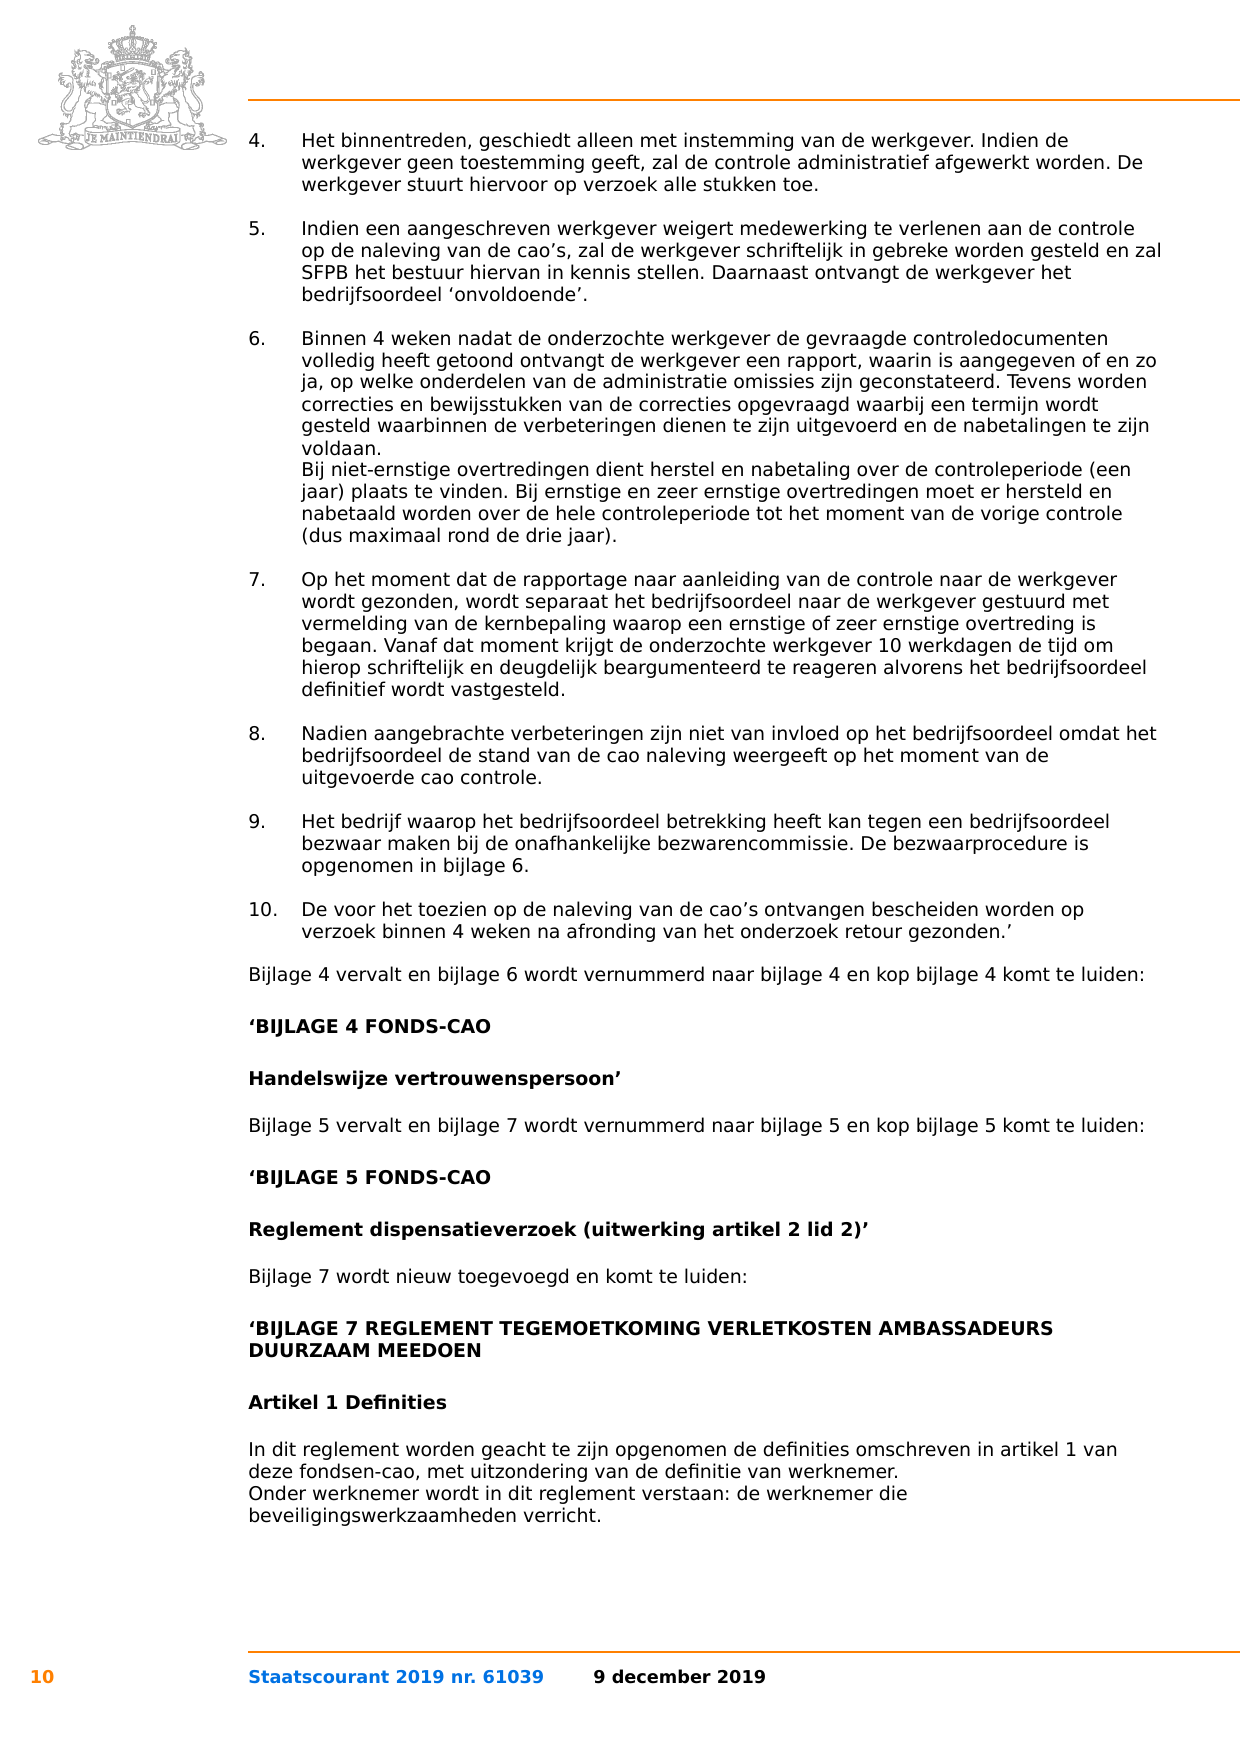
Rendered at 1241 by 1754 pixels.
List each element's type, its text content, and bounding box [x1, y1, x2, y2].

text Onder werknemer wordt in dit reglement verstaan: de werknemer die beveiligingswerkzaamheden verricht. [248, 1483, 1163, 1527]
text Bijlage 5 vervalt en bijlage 7 wordt vernummerd naar bijlage 5 en kop bijlage 5 komt te luiden: [248, 1115, 1163, 1137]
text 9. Het bedrijf waarop het bedrijfsoordeel betrekking heeft kan tegen een bedrijfsoordeel bezwaar maken bij de onafhankelijke bezwarencommissie. De bezwaarprocedure is opgenomen in bijlage 6. [248, 811, 1163, 877]
subtitle Handelswijze vertrouwenspersoon’ [248, 1068, 1163, 1090]
subtitle ‘BIJLAGE 7 REGLEMENT TEGEMOETKOMING VERLETKOSTEN AMBASSADEURS DUURZAAM MEEDOEN [248, 1318, 1163, 1362]
picture [38, 25, 227, 150]
text 4. Het binnentreden, geschiedt alleen met instemming van de werkgever. Indien de werkgever geen toestemming geeft, zal de controle administratief afgewerkt worden. De werkgever stuurt hiervoor op verzoek alle stukken toe. [248, 130, 1163, 196]
subtitle Reglement dispensatieverzoek (uitwerking artikel 2 lid 2)’ [248, 1219, 1163, 1241]
subtitle ‘BIJLAGE 5 FONDS-CAO [248, 1167, 1163, 1189]
text Bijlage 4 vervalt en bijlage 6 wordt vernummerd naar bijlage 4 en kop bijlage 4 komt te luiden: [248, 964, 1163, 986]
text In dit reglement worden geacht te zijn opgenomen de definities omschreven in artikel 1 van deze fondsen-cao, met uitzondering van de definitie van werknemer. [248, 1439, 1163, 1483]
text 5. Indien een aangeschreven werkgever weigert medewerking te verlenen aan de controle op de naleving van de cao’s, zal de werkgever schriftelijk in gebreke worden gesteld en zal SFPB het bestuur hiervan in kennis stellen. Daarnaast ontvangt de werkgever het bedrijfsoordeel ‘onvoldoende’. [248, 218, 1163, 306]
text 7. Op het moment dat de rapportage naar aanleiding van de controle naar de werkgever wordt gezonden, wordt separaat het bedrijfsoordeel naar de werkgever gestuurd met vermelding van de kernbepaling waarop een ernstige of zeer ernstige overtreding is begaan. Vanaf dat moment krijgt de onderzochte werkgever 10 werkdagen de tijd om hierop schriftelijk en deugdelijk beargumenteerd te reageren alvorens het bedrijfsoordeel definitief wordt vastgesteld. [248, 569, 1163, 701]
subtitle ‘BIJLAGE 4 FONDS-CAO [248, 1016, 1163, 1038]
text Bij niet-ernstige overtredingen dient herstel en nabetaling over de controleperiode (een jaar) plaats te vinden. Bij ernstige en zeer ernstige overtredingen moet er hersteld en nabetaald worden over de hele controleperiode tot het moment van de vorige controle (dus maximaal rond de drie jaar). [301, 459, 1163, 547]
text 6. Binnen 4 weken nadat de onderzochte werkgever de gevraagde controledocumenten volledig heeft getoond ontvangt de werkgever een rapport, waarin is aangegeven of en zo ja, op welke onderdelen van de administratie omissies zijn geconstateerd. Tevens worden correcties en bewijsstukken van de correcties opgevraagd waarbij een termijn wordt gesteld waarbinnen de verbeteringen dienen te zijn uitgevoerd en de nabetalingen te zijn voldaan. [248, 327, 1163, 459]
text 10. De voor het toezien op de naleving van de cao’s ontvangen bescheiden worden op verzoek binnen 4 weken na afronding van het onderzoek retour gezonden.’ [248, 898, 1163, 942]
subtitle Artikel 1 Definities [248, 1392, 1163, 1414]
text Bijlage 7 wordt nieuw toegevoegd en komt te luiden: [248, 1266, 1163, 1288]
text 8. Nadien aangebrachte verbeteringen zijn niet van invloed op het bedrijfsoordeel omdat het bedrijfsoordeel de stand van de cao naleving weergeeft op het moment van de uitgevoerde cao controle. [248, 723, 1163, 789]
